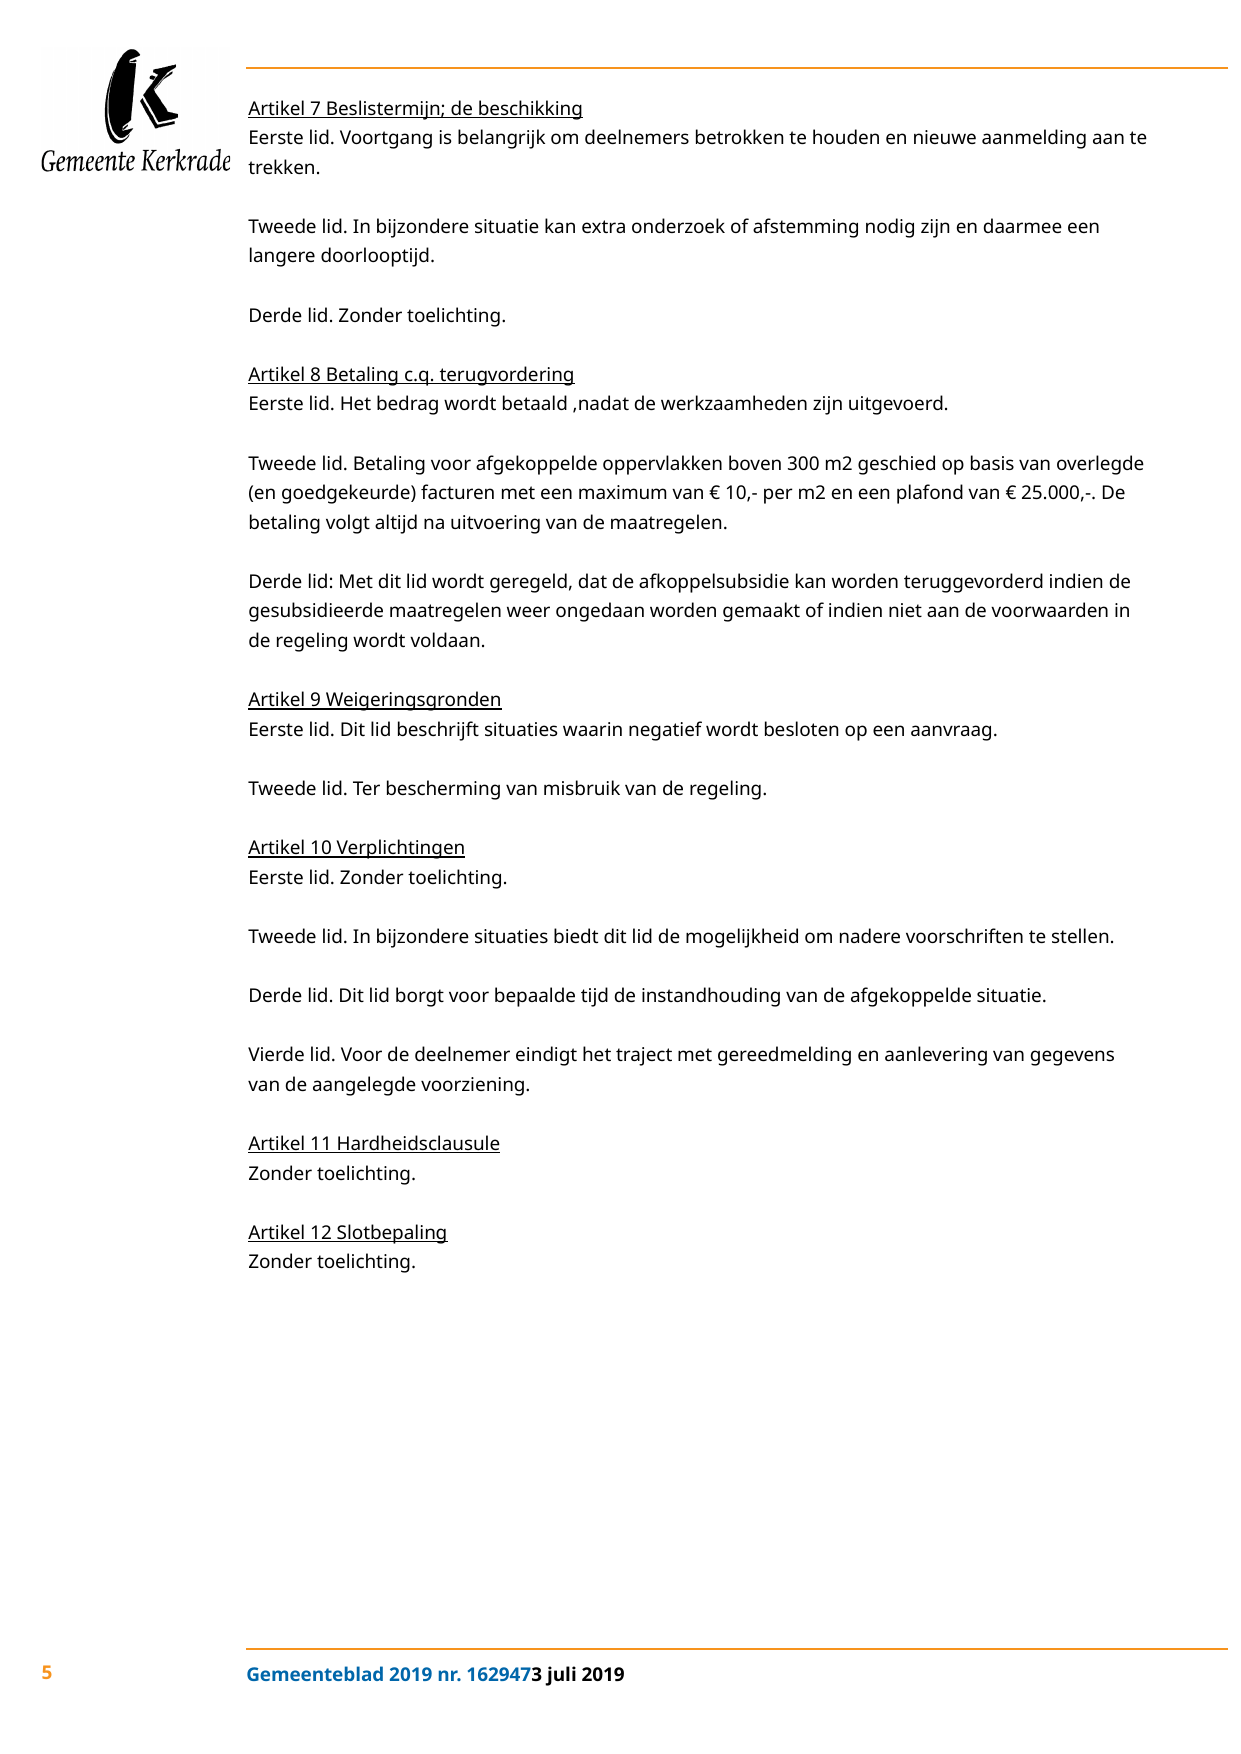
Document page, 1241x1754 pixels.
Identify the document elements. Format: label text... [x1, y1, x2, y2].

text Artikel 10 Verplichtingen [248, 834, 1152, 860]
text Artikel 9 Weigeringsgronden [248, 686, 1152, 712]
text Tweede lid. In bijzondere situatie kan extra onderzoek of afstemming nodig zijn en daarmee een langere doorlooptijd. [248, 213, 1152, 268]
text Vierde lid. Voor de deelnemer eindigt het traject met gereedmelding en aanlevering van gegevens van de aangelegde voorziening. [248, 1041, 1152, 1097]
text Artikel 12 Slotbepaling [248, 1219, 1152, 1245]
text Zonder toelichting. [248, 1248, 1152, 1274]
text Zonder toelichting. [248, 1160, 1152, 1186]
text Eerste lid. Zonder toelichting. [248, 864, 1152, 890]
text Tweede lid. In bijzondere situaties biedt dit lid de mogelijkheid om nadere voorschriften te stellen. [248, 923, 1152, 949]
text Derde lid. Zonder toelichting. [248, 302, 1152, 328]
text Tweede lid. Betaling voor afgekoppelde oppervlakken boven 300 m2 geschied op basis van overlegde (en goedgekeurde) facturen met een maximum van € 10,- per m2 en een plafond van € 25.000,-. De betaling volgt altijd na uitvoering van de maatregelen. [248, 450, 1152, 535]
text Artikel 8 Betaling c.q. terugvordering [248, 361, 1152, 387]
text Derde lid: Met dit lid wordt geregeld, dat de afkoppelsubsidie kan worden teruggevorderd indien de gesubsidieerde maatregelen weer ongedaan worden gemaakt of indien niet aan de voorwaarden in de regeling wordt voldaan. [248, 568, 1152, 653]
picture [41, 47, 231, 172]
text Derde lid. Dit lid borgt voor bepaalde tijd de instandhouding van de afgekoppelde situatie. [248, 982, 1152, 1008]
text Tweede lid. Ter bescherming van misbruik van de regeling. [248, 775, 1152, 801]
text Artikel 7 Beslistermijn; de beschikking [248, 95, 1152, 121]
text Eerste lid. Het bedrag wordt betaald ,nadat de werkzaamheden zijn uitgevoerd. [248, 391, 1152, 416]
text Artikel 11 Hardheidsclausule [248, 1130, 1152, 1156]
text Eerste lid. Dit lid beschrijft situaties waarin negatief wordt besloten op een aanvraag. [248, 716, 1152, 742]
text Eerste lid. Voortgang is belangrijk om deelnemers betrokken te houden en nieuwe aanmelding aan te trekken. [248, 124, 1152, 180]
